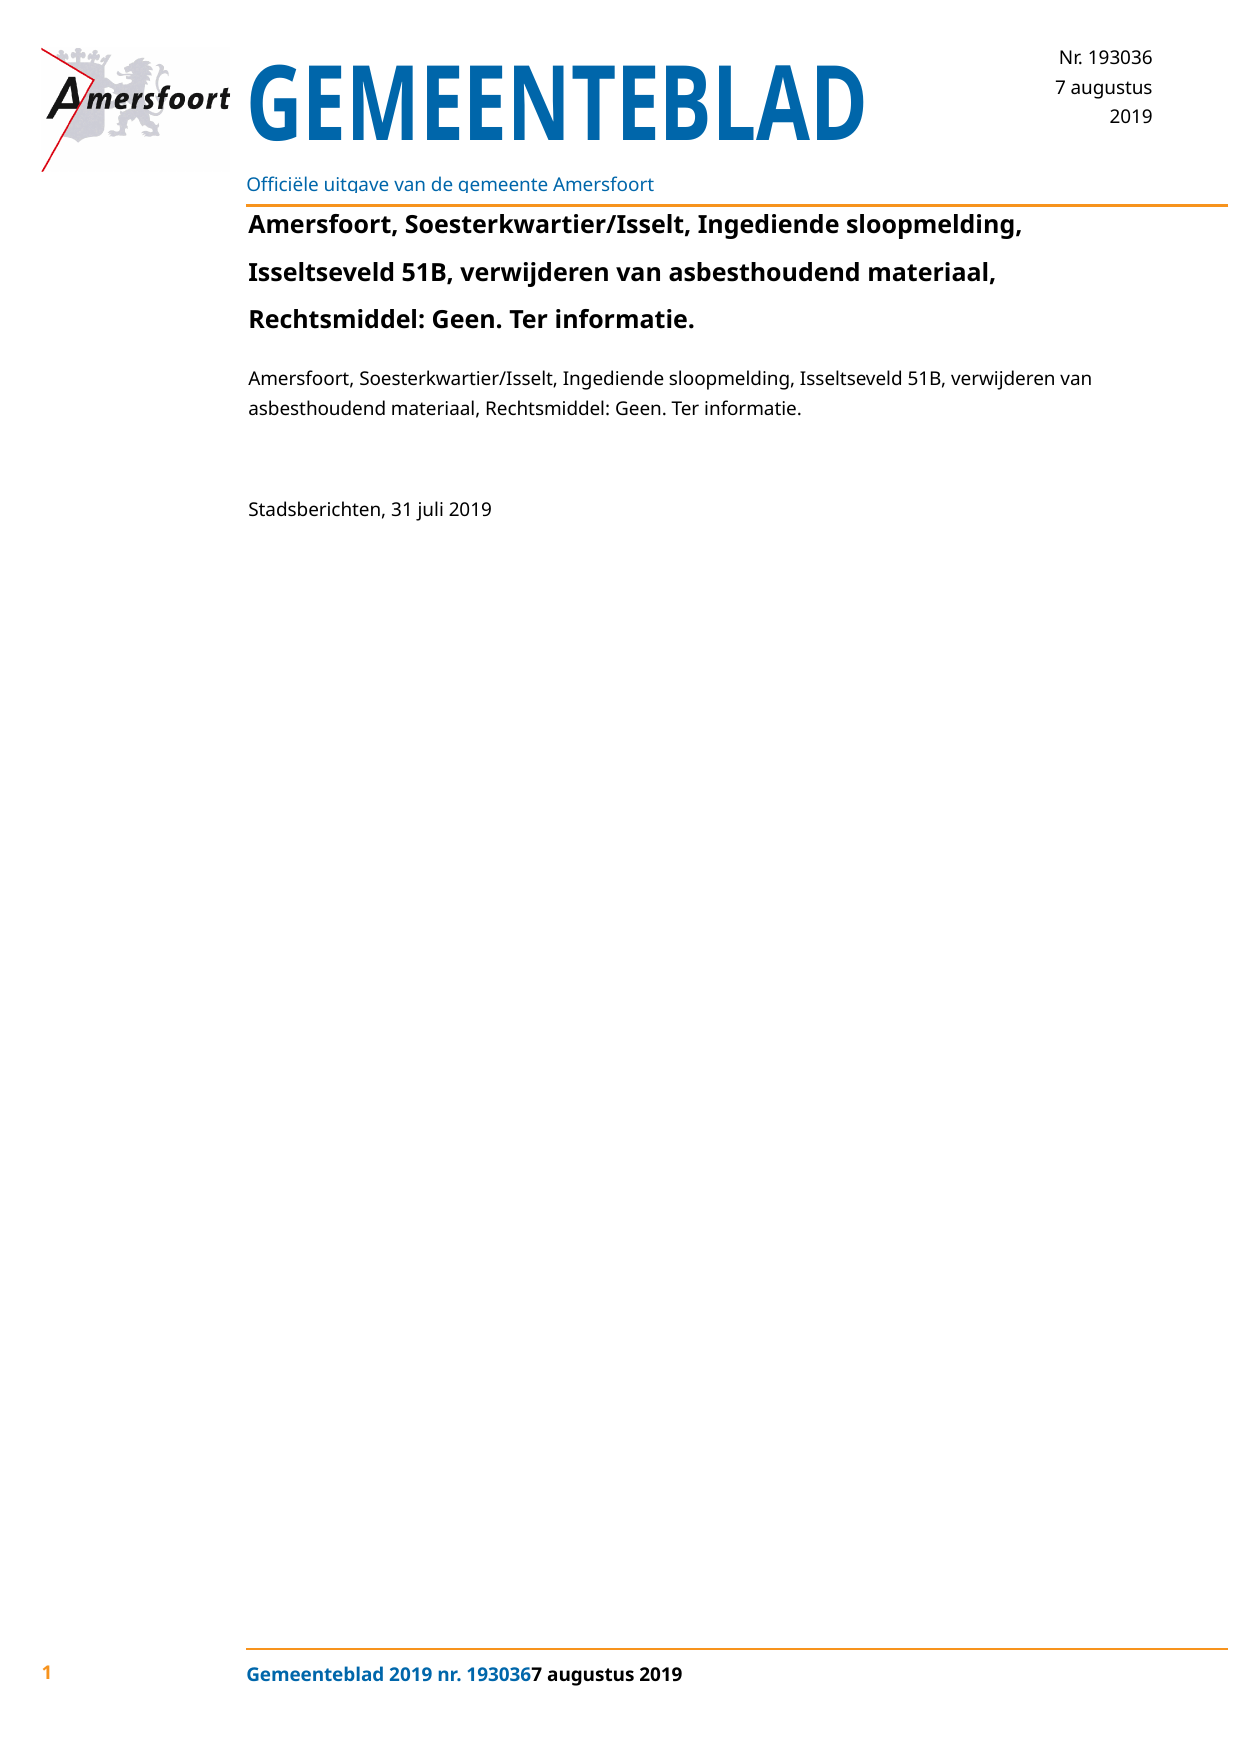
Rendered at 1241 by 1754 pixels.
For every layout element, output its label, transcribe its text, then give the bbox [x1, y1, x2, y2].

picture [41, 47, 231, 172]
text Amersfoort, Soesterkwartier/Isselt, Ingediende sloopmelding, Isseltseveld 51B, verwijderen van asbesthoudend materiaal, Rechtsmiddel: Geen. Ter informatie. [248, 207, 1152, 336]
text Stadsberichten, 31 juli 2019 [248, 496, 1152, 522]
text Amersfoort, Soesterkwartier/Isselt, Ingediende sloopmelding, Isseltseveld 51B, verwijderen van asbesthoudend materiaal, Rechtsmiddel: Geen. Ter informatie. [248, 366, 1152, 421]
